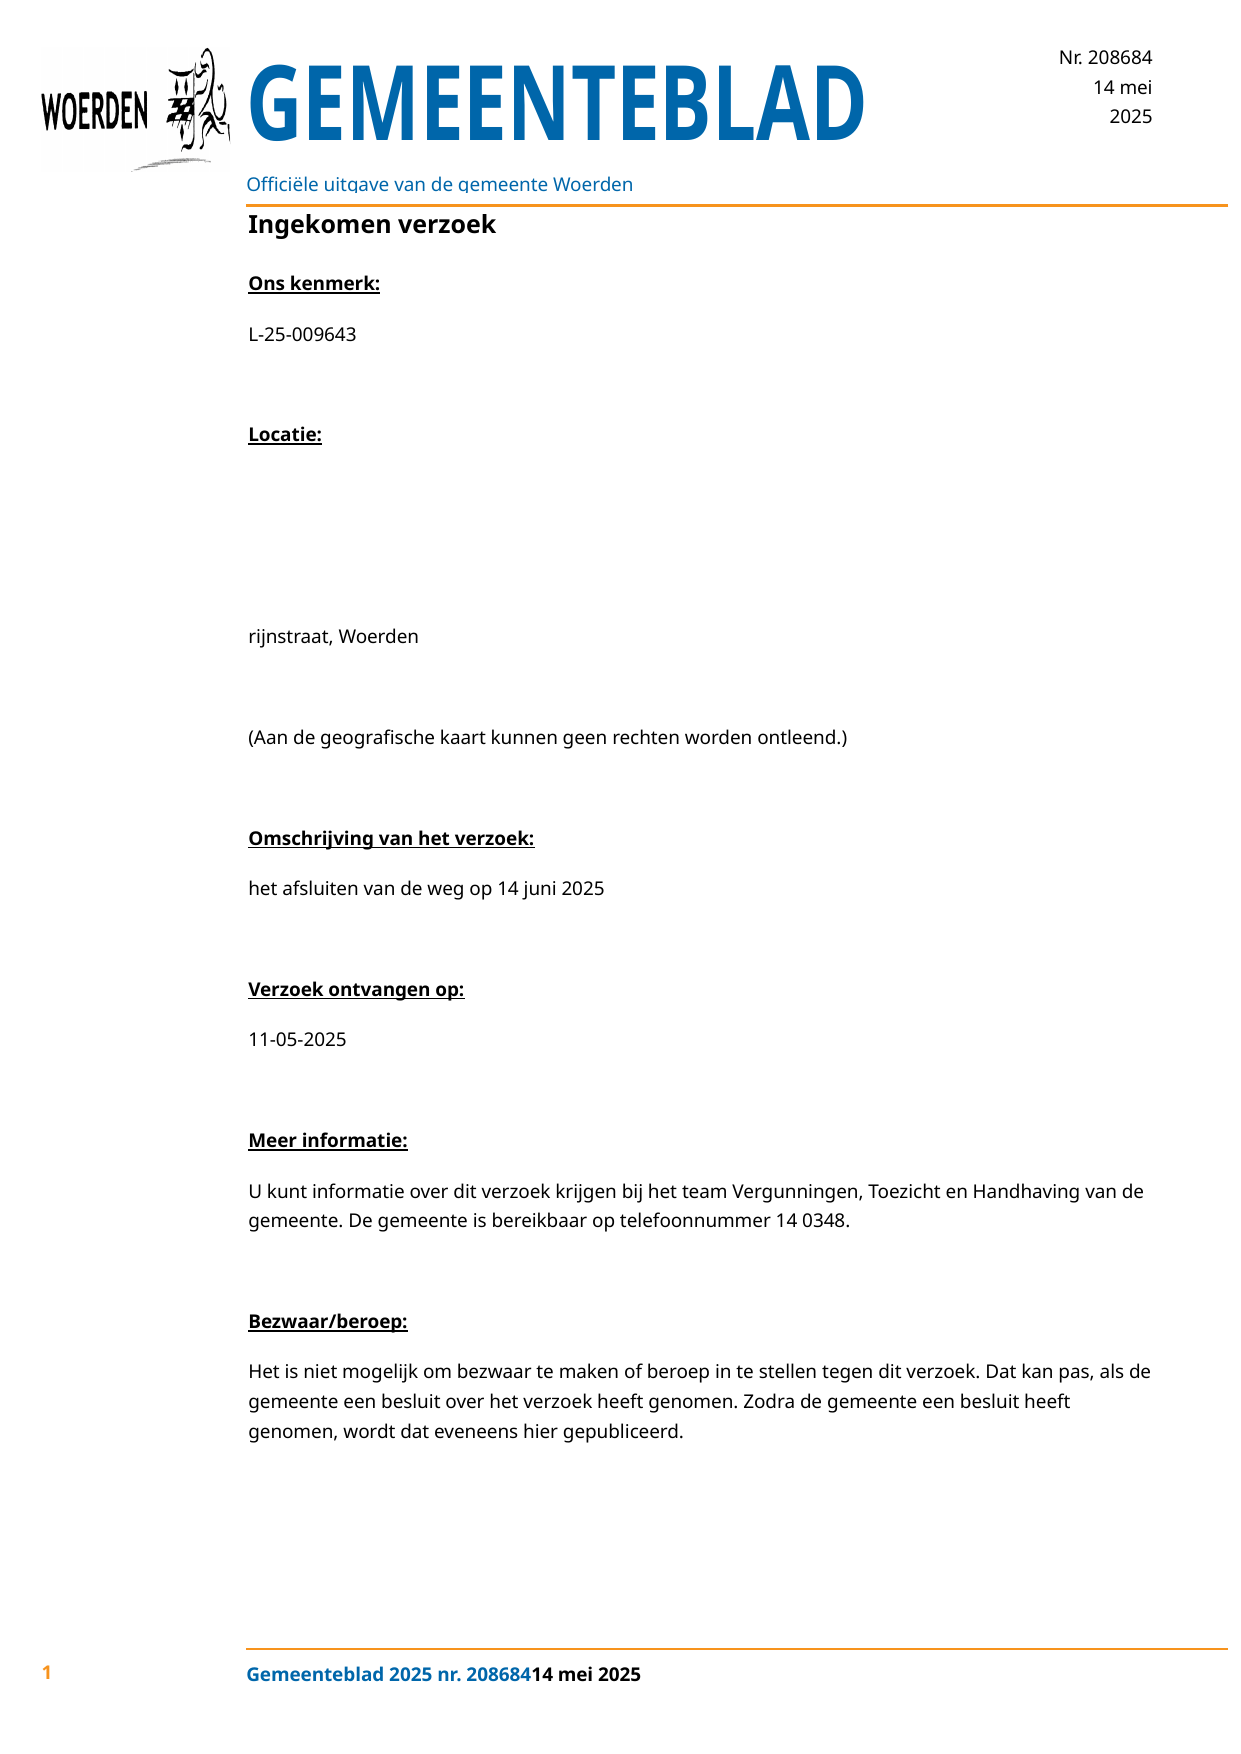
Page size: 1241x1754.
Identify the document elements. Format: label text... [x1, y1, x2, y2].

text Ingekomen verzoek [248, 207, 1152, 241]
text Locatie: [248, 422, 1152, 447]
text Omschrijving van het verzoek: [248, 825, 1152, 851]
text het afsluiten van de weg op 14 juni 2025 [248, 875, 1152, 901]
text Meer informatie: [248, 1127, 1152, 1153]
text Bezwaar/beroep: [248, 1308, 1152, 1334]
text U kunt informatie over dit verzoek krijgen bij het team Vergunningen, Toezicht en Handhaving van de gemeente. De gemeente is bereikbaar op telefoonnummer 14 0348. [248, 1178, 1152, 1233]
text L-25-009643 [248, 321, 1152, 346]
text rijnstraat, Woerden [248, 623, 1152, 649]
text (Aan de geografische kaart kunnen geen rechten worden ontleend.) [248, 724, 1152, 750]
text Ons kenmerk: [248, 270, 1152, 296]
picture [41, 47, 231, 172]
text Verzoek ontvangen op: [248, 976, 1152, 1002]
text 11-05-2025 [248, 1027, 1152, 1052]
text Het is niet mogelijk om bezwaar te maken of beroep in te stellen tegen dit verzoek. Dat kan pas, als de gemeente een besluit over het verzoek heeft genomen. Zodra de gemeente een besluit heeft genomen, wordt dat eveneens hier gepubliceerd. [248, 1359, 1152, 1443]
